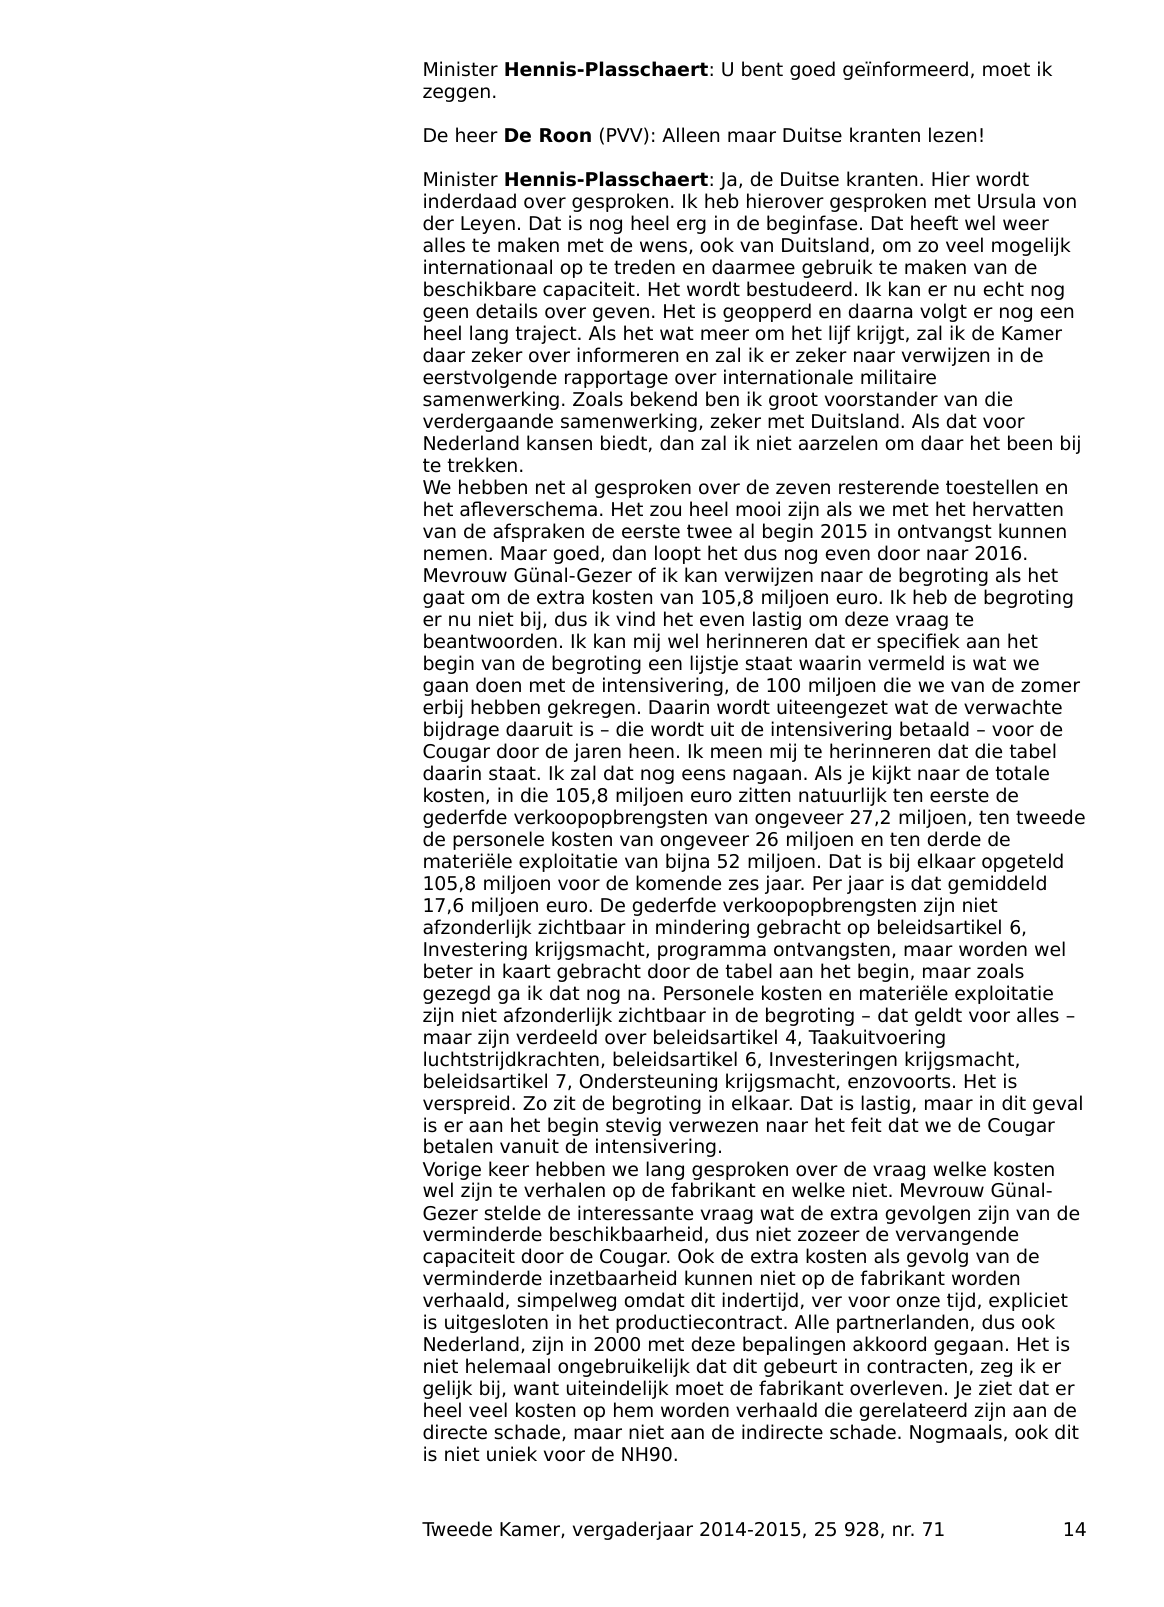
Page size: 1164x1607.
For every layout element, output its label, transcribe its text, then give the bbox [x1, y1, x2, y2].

text Minister Hennis-Plasschaert: Ja, de Duitse kranten. Hier wordt inderdaad over gesproken. Ik heb hierover gesproken met Ursula von der Leyen. Dat is nog heel erg in de beginfase. Dat heeft wel weer alles te maken met de wens, ook van Duitsland, om zo veel mogelijk internationaal op te treden en daarmee gebruik te maken van de beschikbare capaciteit. Het wordt bestudeerd. Ik kan er nu echt nog geen details over geven. Het is geopperd en daarna volgt er nog een heel lang traject. Als het wat meer om het lijf krijgt, zal ik de Kamer daar zeker over informeren en zal ik er zeker naar verwijzen in de eerstvolgende rapportage over internationale militaire samenwerking. Zoals bekend ben ik groot voorstander van die verdergaande samenwerking, zeker met Duitsland. Als dat voor Nederland kansen biedt, dan zal ik niet aarzelen om daar het been bij te trekken. [422, 169, 1087, 477]
text Vorige keer hebben we lang gesproken over de vraag welke kosten wel zijn te verhalen op de fabrikant en welke niet. Mevrouw Günal-Gezer stelde de interessante vraag wat de extra gevolgen zijn van de verminderde beschikbaarheid, dus niet zozeer de vervangende capaciteit door de Cougar. Ook de extra kosten als gevolg van de verminderde inzetbaarheid kunnen niet op de fabrikant worden verhaald, simpelweg omdat dit indertijd, ver voor onze tijd, expliciet is uitgesloten in het productiecontract. Alle partnerlanden, dus ook Nederland, zijn in 2000 met deze bepalingen akkoord gegaan. Het is niet helemaal ongebruikelijk dat dit gebeurt in contracten, zeg ik er gelijk bij, want uiteindelijk moet de fabrikant overleven. Je ziet dat er heel veel kosten op hem worden verhaald die gerelateerd zijn aan de directe schade, maar niet aan de indirecte schade. Nogmaals, ook dit is niet uniek voor de NH90. [422, 1158, 1087, 1466]
text Mevrouw Günal-Gezer of ik kan verwijzen naar de begroting als het gaat om de extra kosten van 105,8 miljoen euro. Ik heb de begroting er nu niet bij, dus ik vind het even lastig om deze vraag te beantwoorden. Ik kan mij wel herinneren dat er specifiek aan het begin van de begroting een lijstje staat waarin vermeld is wat we gaan doen met de intensivering, de 100 miljoen die we van de zomer erbij hebben gekregen. Daarin wordt uiteengezet wat de verwachte bijdrage daaruit is – die wordt uit de intensivering betaald – voor de Cougar door de jaren heen. Ik meen mij te herinneren dat die tabel daarin staat. Ik zal dat nog eens nagaan. Als je kijkt naar de totale kosten, in die 105,8 miljoen euro zitten natuurlijk ten eerste de gederfde verkoopopbrengsten van ongeveer 27,2 miljoen, ten tweede de personele kosten van ongeveer 26 miljoen en ten derde de materiële exploitatie van bijna 52 miljoen. Dat is bij elkaar opgeteld 105,8 miljoen voor de komende zes jaar. Per jaar is dat gemiddeld 17,6 miljoen euro. De gederfde verkoopopbrengsten zijn niet afzonderlijk zichtbaar in mindering gebracht op beleidsartikel 6, Investering krijgsmacht, programma ontvangsten, maar worden wel beter in kaart gebracht door de tabel aan het begin, maar zoals gezegd ga ik dat nog na. Personele kosten en materiële exploitatie zijn niet afzonderlijk zichtbaar in de begroting – dat geldt voor alles – maar zijn verdeeld over beleidsartikel 4, Taakuitvoering luchtstrijdkrachten, beleidsartikel 6, Investeringen krijgsmacht, beleidsartikel 7, Ondersteuning krijgsmacht, enzovoorts. Het is verspreid. Zo zit de begroting in elkaar. Dat is lastig, maar in dit geval is er aan het begin stevig verwezen naar het feit dat we de Cougar betalen vanuit de intensivering. [422, 565, 1087, 1158]
text De heer De Roon (PVV): Alleen maar Duitse kranten lezen! [422, 125, 1087, 147]
text Minister Hennis-Plasschaert: U bent goed geïnformeerd, moet ik zeggen. [422, 59, 1087, 103]
text We hebben net al gesproken over de zeven resterende toestellen en het afleverschema. Het zou heel mooi zijn als we met het hervatten van de afspraken de eerste twee al begin 2015 in ontvangst kunnen nemen. Maar goed, dan loopt het dus nog even door naar 2016. [422, 477, 1087, 565]
